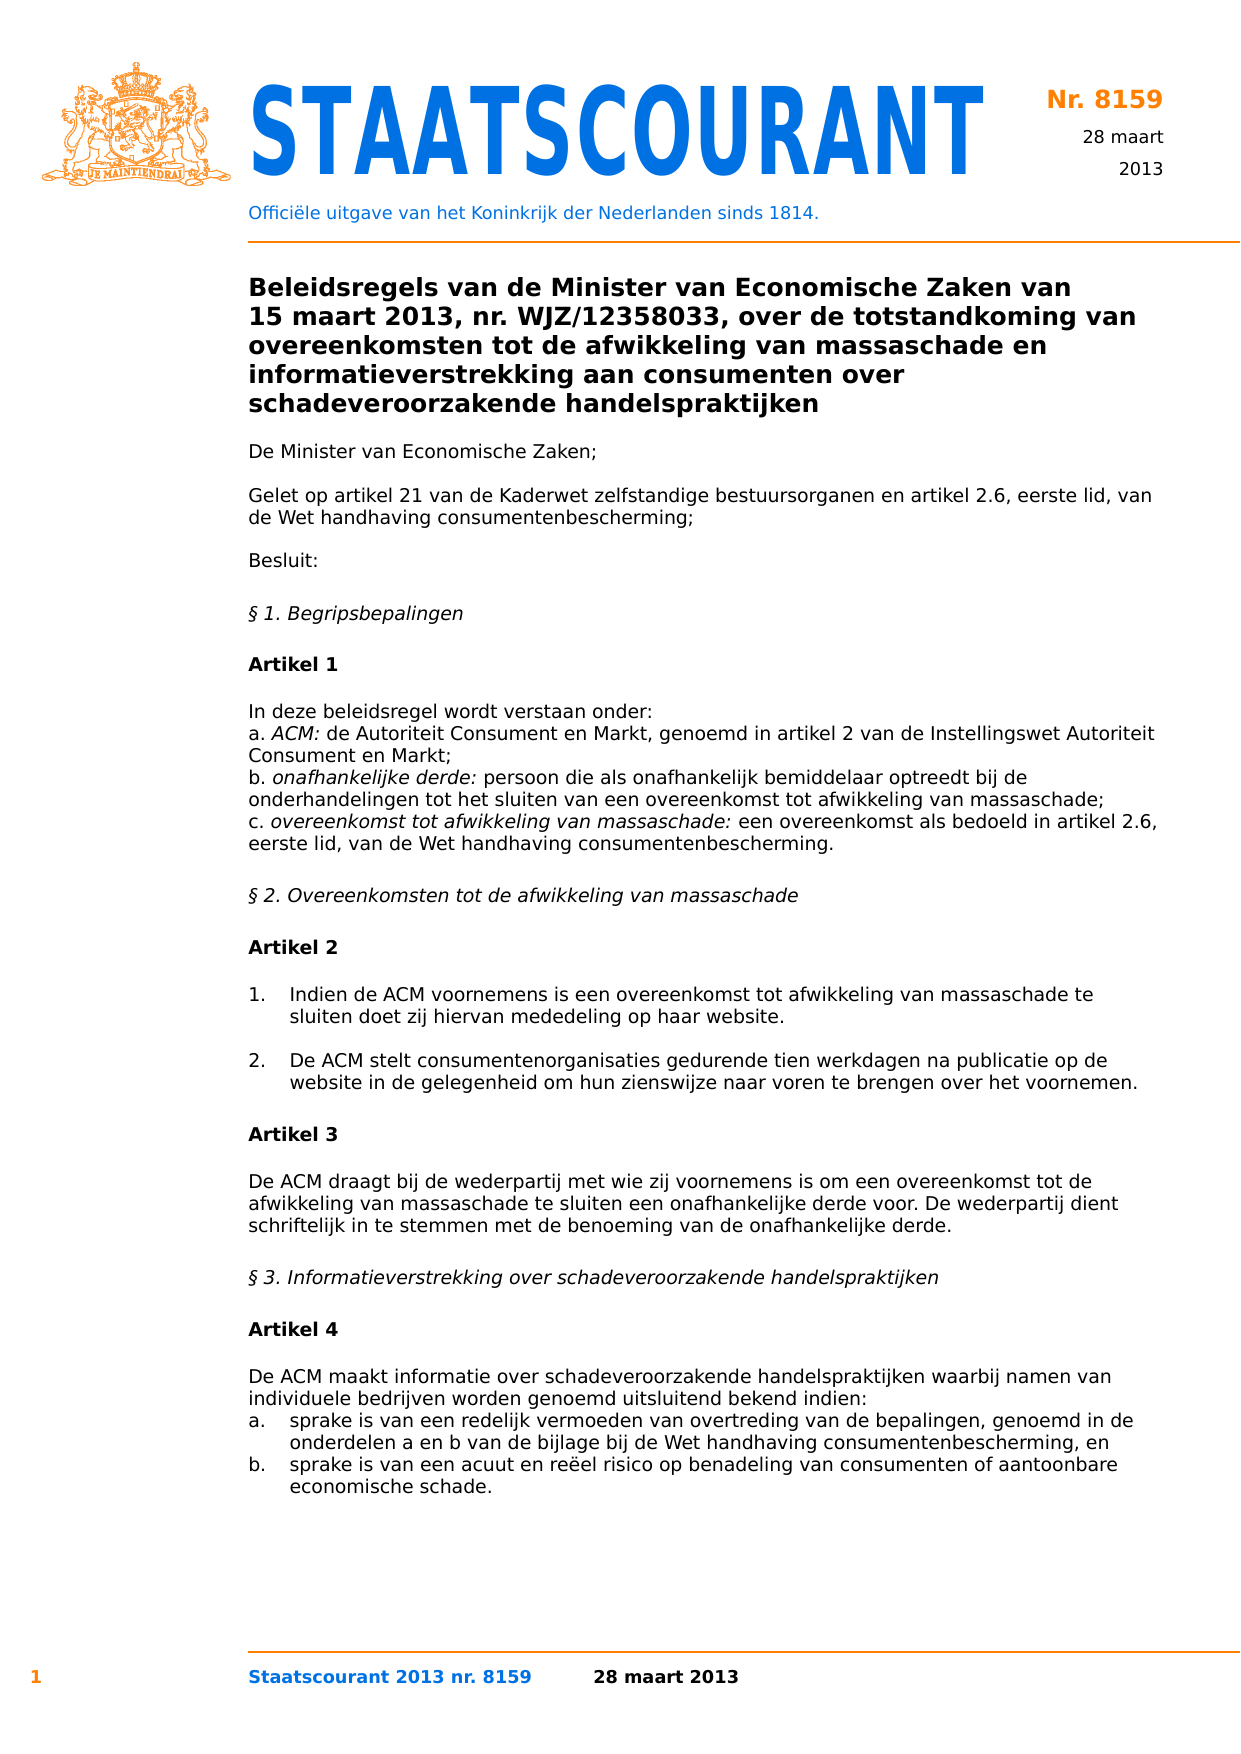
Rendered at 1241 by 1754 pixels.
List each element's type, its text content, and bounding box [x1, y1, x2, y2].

table_header [25, 62, 248, 241]
picture [41, 62, 231, 186]
text 1. Indien de ACM voornemens is een overeenkomst tot afwikkeling van massaschade te sluiten doet zij hiervan mededeling op haar website. [248, 984, 1163, 1028]
subtitle Beleidsregels van de Minister van Economische Zaken van 15 maart 2013, nr. WJZ/12358033, over de totstandkoming van overeenkomsten tot de afwikkeling van massaschade en informatieverstrekking aan consumenten over schadeveroorzakende handelspraktijken [248, 273, 1163, 419]
text Besluit: [248, 550, 1163, 572]
table_cell 2013 [998, 153, 1240, 203]
text a. sprake is van een redelijk vermoeden van overtreding van de bepalingen, genoemd in de onderdelen a en b van de bijlage bij de Wet handhaving consumentenbescherming, en [248, 1410, 1163, 1454]
table_cell 28 maart [998, 121, 1240, 153]
text b. sprake is van een acuut en reëel risico op benadeling van consumenten of aantoonbare economische schade. [248, 1454, 1163, 1498]
text c. overeenkomst tot afwikkeling van massaschade: een overeenkomst als bedoeld in artikel 2.6, eerste lid, van de Wet handhaving consumentenbescherming. [248, 811, 1163, 855]
text Gelet op artikel 21 van de Kaderwet zelfstandige bestuursorganen en artikel 2.6, eerste lid, van de Wet handhaving consumentenbescherming; [248, 484, 1163, 528]
text a. ACM: de Autoriteit Consument en Markt, genoemd in artikel 2 van de Instellingswet Autoriteit Consument en Markt; [248, 723, 1163, 767]
table_header STAATSCOURANT [248, 62, 998, 203]
subtitle Artikel 3 [248, 1124, 1163, 1146]
subtitle § 3. Informatieverstrekking over schadeveroorzakende handelspraktijken [248, 1267, 1163, 1289]
text b. onafhankelijke derde: persoon die als onafhankelijk bemiddelaar optreedt bij de onderhandelingen tot het sluiten van een overeenkomst tot afwikkeling van massaschade; [248, 767, 1163, 811]
text In deze beleidsregel wordt verstaan onder: [248, 701, 1163, 723]
table_cell Officiële uitgave van het Koninkrijk der Nederlanden sinds 1814. [248, 203, 1240, 241]
text De Minister van Economische Zaken; [248, 441, 1163, 463]
subtitle Artikel 4 [248, 1319, 1163, 1341]
text 2. De ACM stelt consumentenorganisaties gedurende tien werkdagen na publicatie op de website in de gelegenheid om hun zienswijze naar voren te brengen over het voornemen. [248, 1050, 1163, 1094]
table_header Nr. 8159 [998, 62, 1240, 121]
text De ACM maakt informatie over schadeveroorzakende handelspraktijken waarbij namen van individuele bedrijven worden genoemd uitsluitend bekend indien: [248, 1366, 1163, 1410]
subtitle Artikel 1 [248, 654, 1163, 676]
subtitle § 1. Begripsbepalingen [248, 602, 1163, 624]
subtitle Artikel 2 [248, 937, 1163, 959]
subtitle § 2. Overeenkomsten tot de afwikkeling van massaschade [248, 885, 1163, 907]
text De ACM draagt bij de wederpartij met wie zij voornemens is om een overeenkomst tot de afwikkeling van massaschade te sluiten een onafhankelijke derde voor. De wederpartij dient schriftelijk in te stemmen met de benoeming van de onafhankelijke derde. [248, 1171, 1163, 1237]
